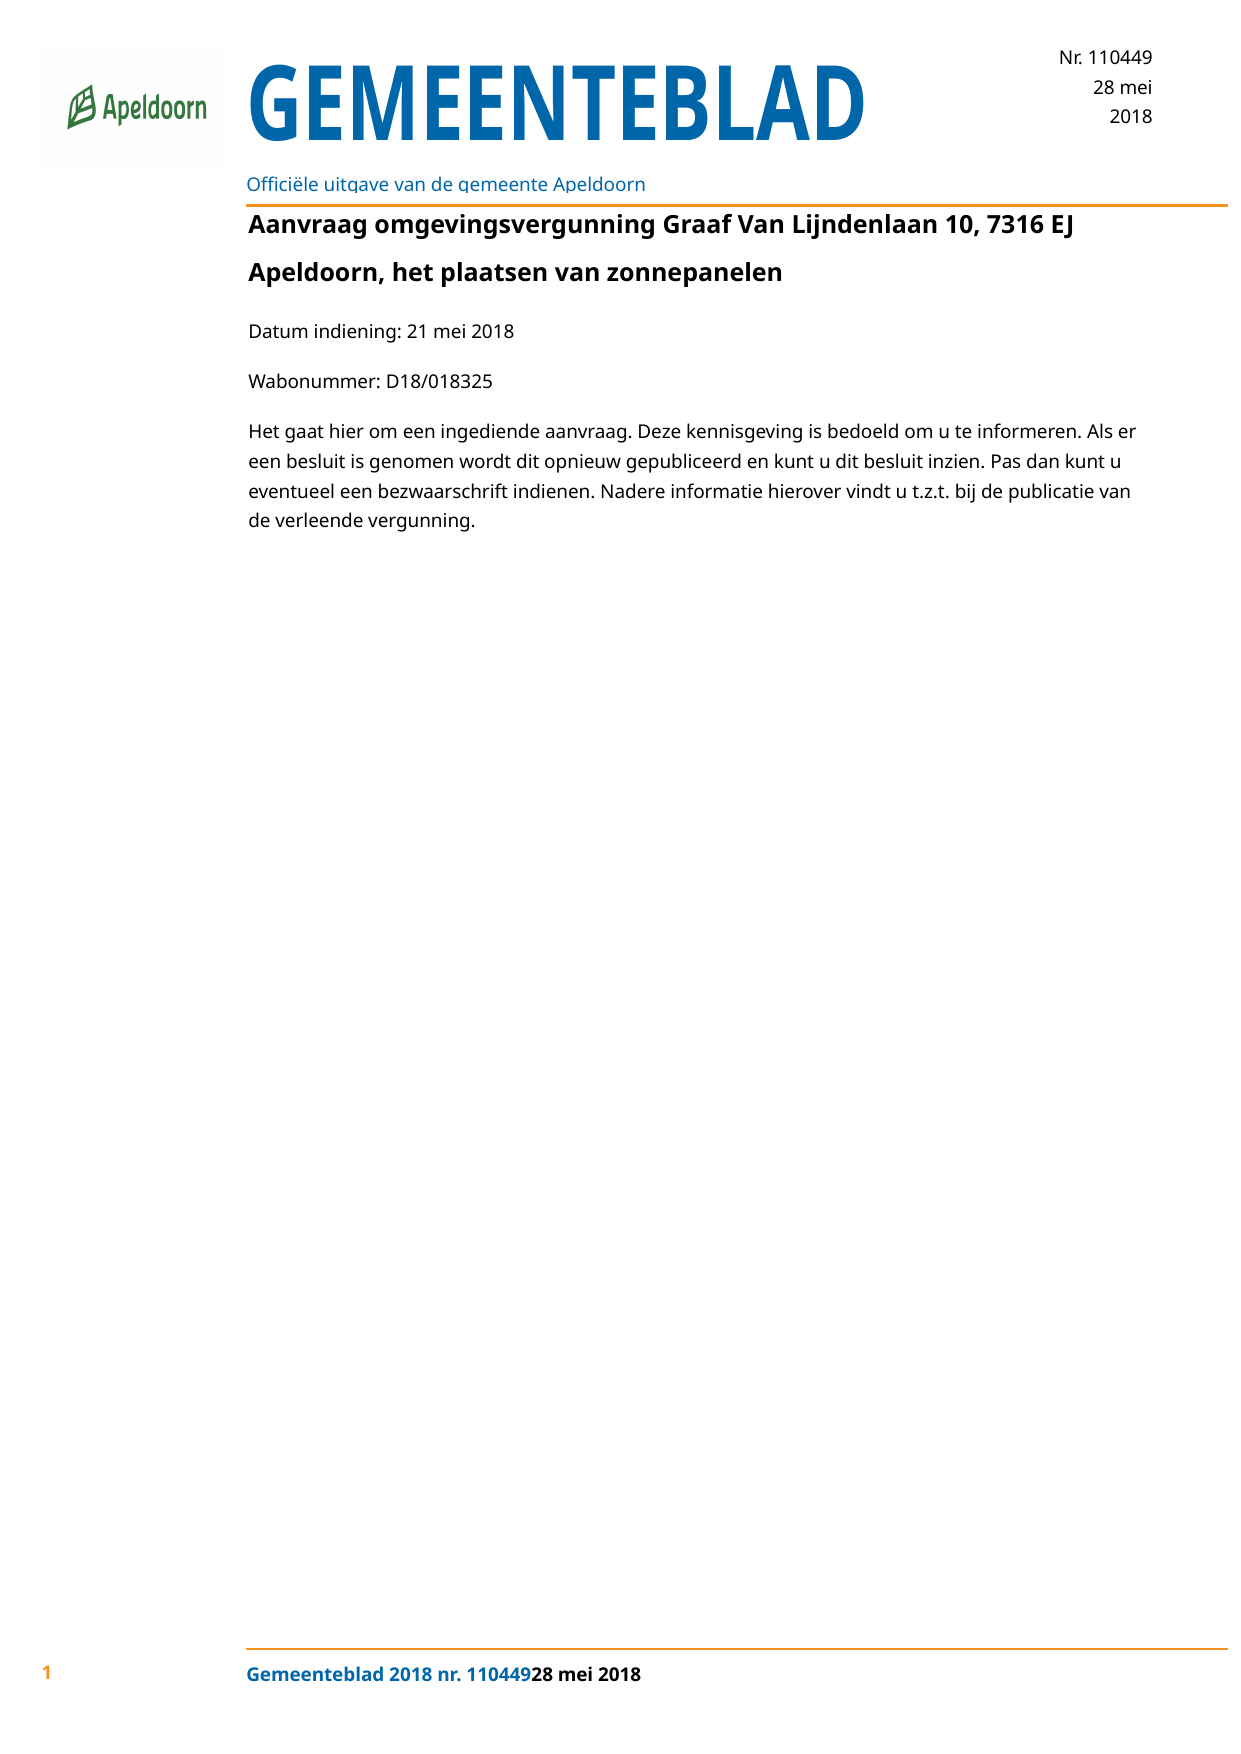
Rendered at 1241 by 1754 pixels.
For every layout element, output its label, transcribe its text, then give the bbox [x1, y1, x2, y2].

text Het gaat hier om een ingediende aanvraag. Deze kennisgeving is bedoeld om u te informeren. Als er een besluit is genomen wordt dit opnieuw gepubliceerd en kunt u dit besluit inzien. Pas dan kunt u eventueel een bezwaarschrift indienen. Nadere informatie hierover vindt u t.z.t. bij de publicatie van de verleende vergunning. [248, 419, 1152, 533]
text Aanvraag omgevingsvergunning Graaf Van Lijndenlaan 10, 7316 EJ Apeldoorn, het plaatsen van zonnepanelen [248, 207, 1152, 288]
text Wabonummer: D18/018325 [248, 368, 1152, 394]
text Datum indiening: 21 mei 2018 [248, 318, 1152, 344]
picture [41, 47, 231, 172]
